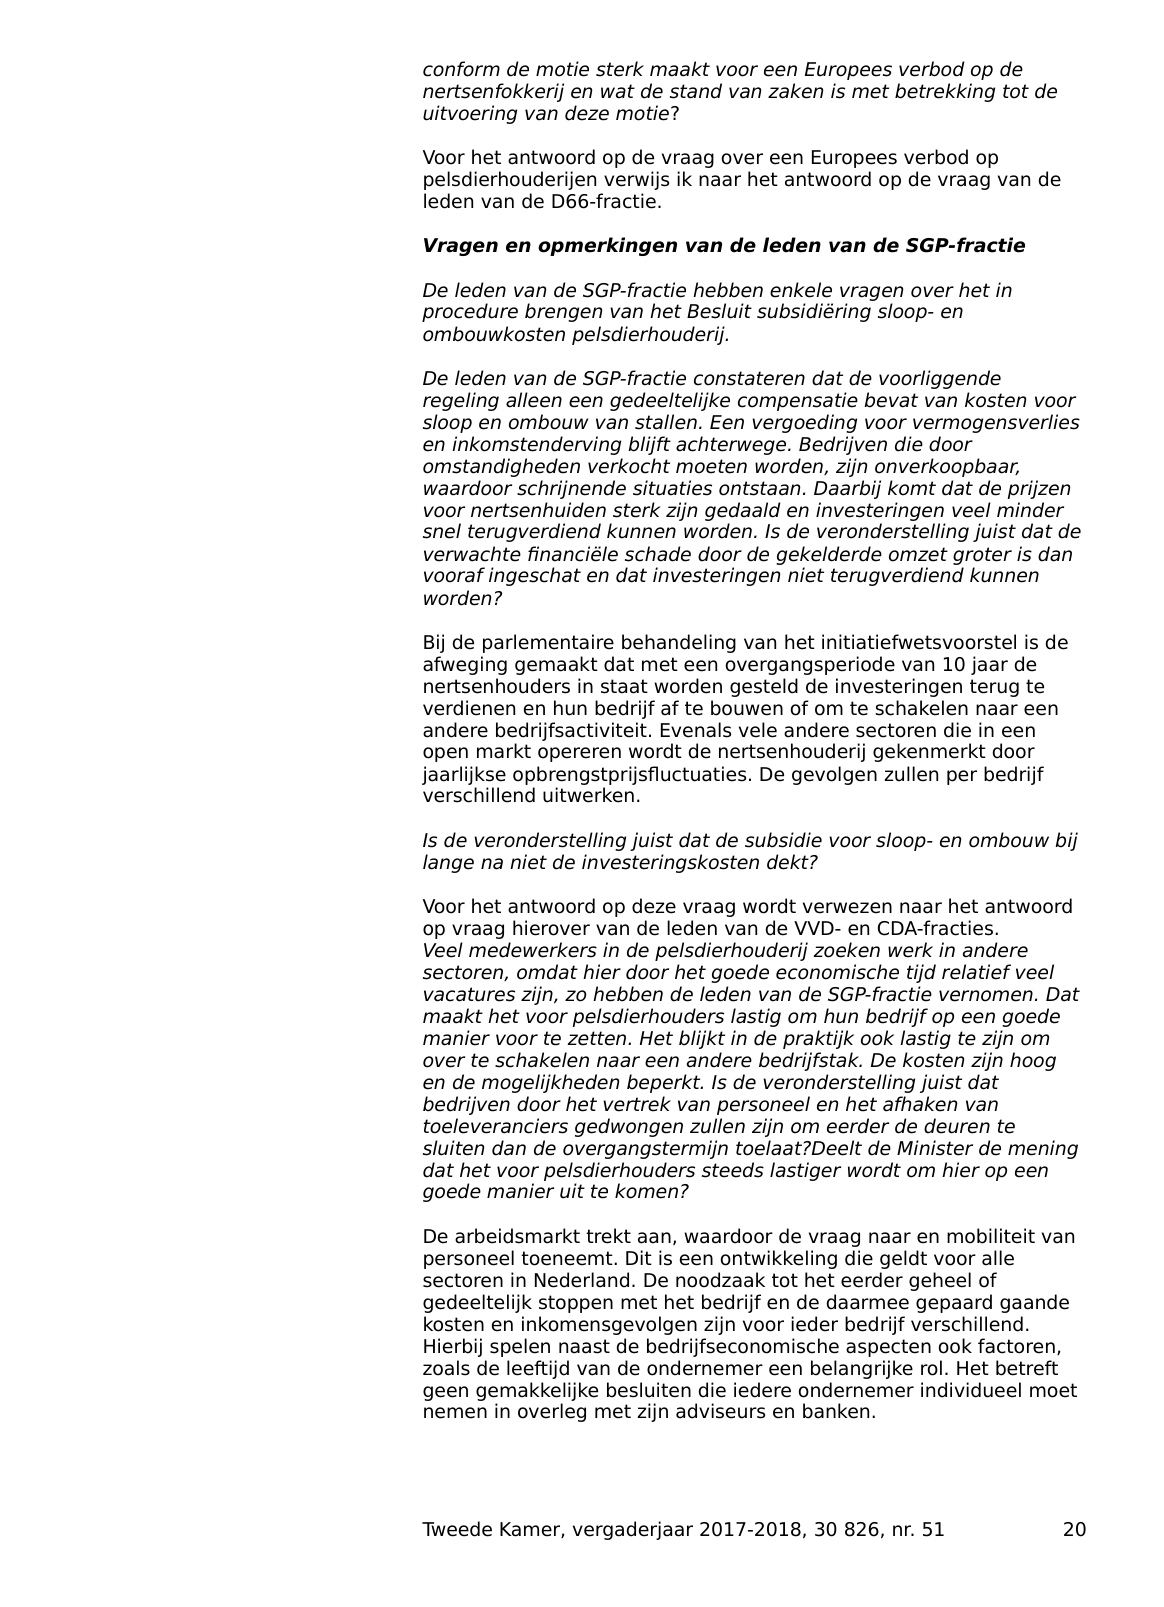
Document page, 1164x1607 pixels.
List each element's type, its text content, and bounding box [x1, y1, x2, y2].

text Voor het antwoord op deze vraag wordt verwezen naar het antwoord op vraag hierover van de leden van de VVD- en CDA-fracties. [422, 896, 1087, 940]
text Bij de parlementaire behandeling van het initiatiefwetsvoorstel is de afweging gemaakt dat met een overgangsperiode van 10 jaar de nertsenhouders in staat worden gesteld de investeringen terug te verdienen en hun bedrijf af te bouwen of om te schakelen naar een andere bedrijfsactiviteit. Evenals vele andere sectoren die in een open markt opereren wordt de nertsenhouderij gekenmerkt door jaarlijkse opbrengstprijsfluctuaties. De gevolgen zullen per bedrijf verschillend uitwerken. [422, 632, 1087, 807]
text Is de veronderstelling juist dat de subsidie voor sloop- en ombouw bij lange na niet de investeringskosten dekt? [422, 829, 1087, 873]
text De arbeidsmarkt trekt aan, waardoor de vraag naar en mobiliteit van personeel toeneemt. Dit is een ontwikkeling die geldt voor alle sectoren in Nederland. De noodzaak tot het eerder geheel of gedeeltelijk stoppen met het bedrijf en de daarmee gepaard gaande kosten en inkomensgevolgen zijn voor ieder bedrijf verschillend. Hierbij spelen naast de bedrijfseconomische aspecten ook factoren, zoals de leeftijd van de ondernemer een belangrijke rol. Het betreft geen gemakkelijke besluiten die iedere ondernemer individueel moet nemen in overleg met zijn adviseurs en banken. [422, 1226, 1087, 1423]
text Veel medewerkers in de pelsdierhouderij zoeken werk in andere sectoren, omdat hier door het goede economische tijd relatief veel vacatures zijn, zo hebben de leden van de SGP-fractie vernomen. Dat maakt het voor pelsdierhouders lastig om hun bedrijf op een goede manier voor te zetten. Het blijkt in de praktijk ook lastig te zijn om over te schakelen naar een andere bedrijfstak. De kosten zijn hoog en de mogelijkheden beperkt. Is de veronderstelling juist dat bedrijven door het vertrek van personeel en het afhaken van toeleveranciers gedwongen zullen zijn om eerder de deuren te sluiten dan de overgangstermijn toelaat?Deelt de Minister de mening dat het voor pelsdierhouders steeds lastiger wordt om hier op een goede manier uit te komen? [422, 940, 1087, 1203]
text De leden van de SGP-fractie constateren dat de voorliggende regeling alleen een gedeeltelijke compensatie bevat van kosten voor sloop en ombouw van stallen. Een vergoeding voor vermogensverlies en inkomstenderving blijft achterwege. Bedrijven die door omstandigheden verkocht moeten worden, zijn onverkoopbaar, waardoor schrijnende situaties ontstaan. Daarbij komt dat de prijzen voor nertsenhuiden sterk zijn gedaald en investeringen veel minder snel terugverdiend kunnen worden. Is de veronderstelling juist dat de verwachte financiële schade door de gekelderde omzet groter is dan vooraf ingeschat en dat investeringen niet terugverdiend kunnen worden? [422, 368, 1087, 609]
subtitle Vragen en opmerkingen van de leden van de SGP-fractie [422, 235, 1087, 257]
text conform de motie sterk maakt voor een Europees verbod op de nertsenfokkerij en wat de stand van zaken is met betrekking tot de uitvoering van deze motie? [422, 59, 1087, 125]
text De leden van de SGP-fractie hebben enkele vragen over het in procedure brengen van het Besluit subsidiëring sloop- en ombouwkosten pelsdierhouderij. [422, 279, 1087, 345]
text Voor het antwoord op de vraag over een Europees verbod op pelsdierhouderijen verwijs ik naar het antwoord op de vraag van de leden van de D66-fractie. [422, 147, 1087, 213]
